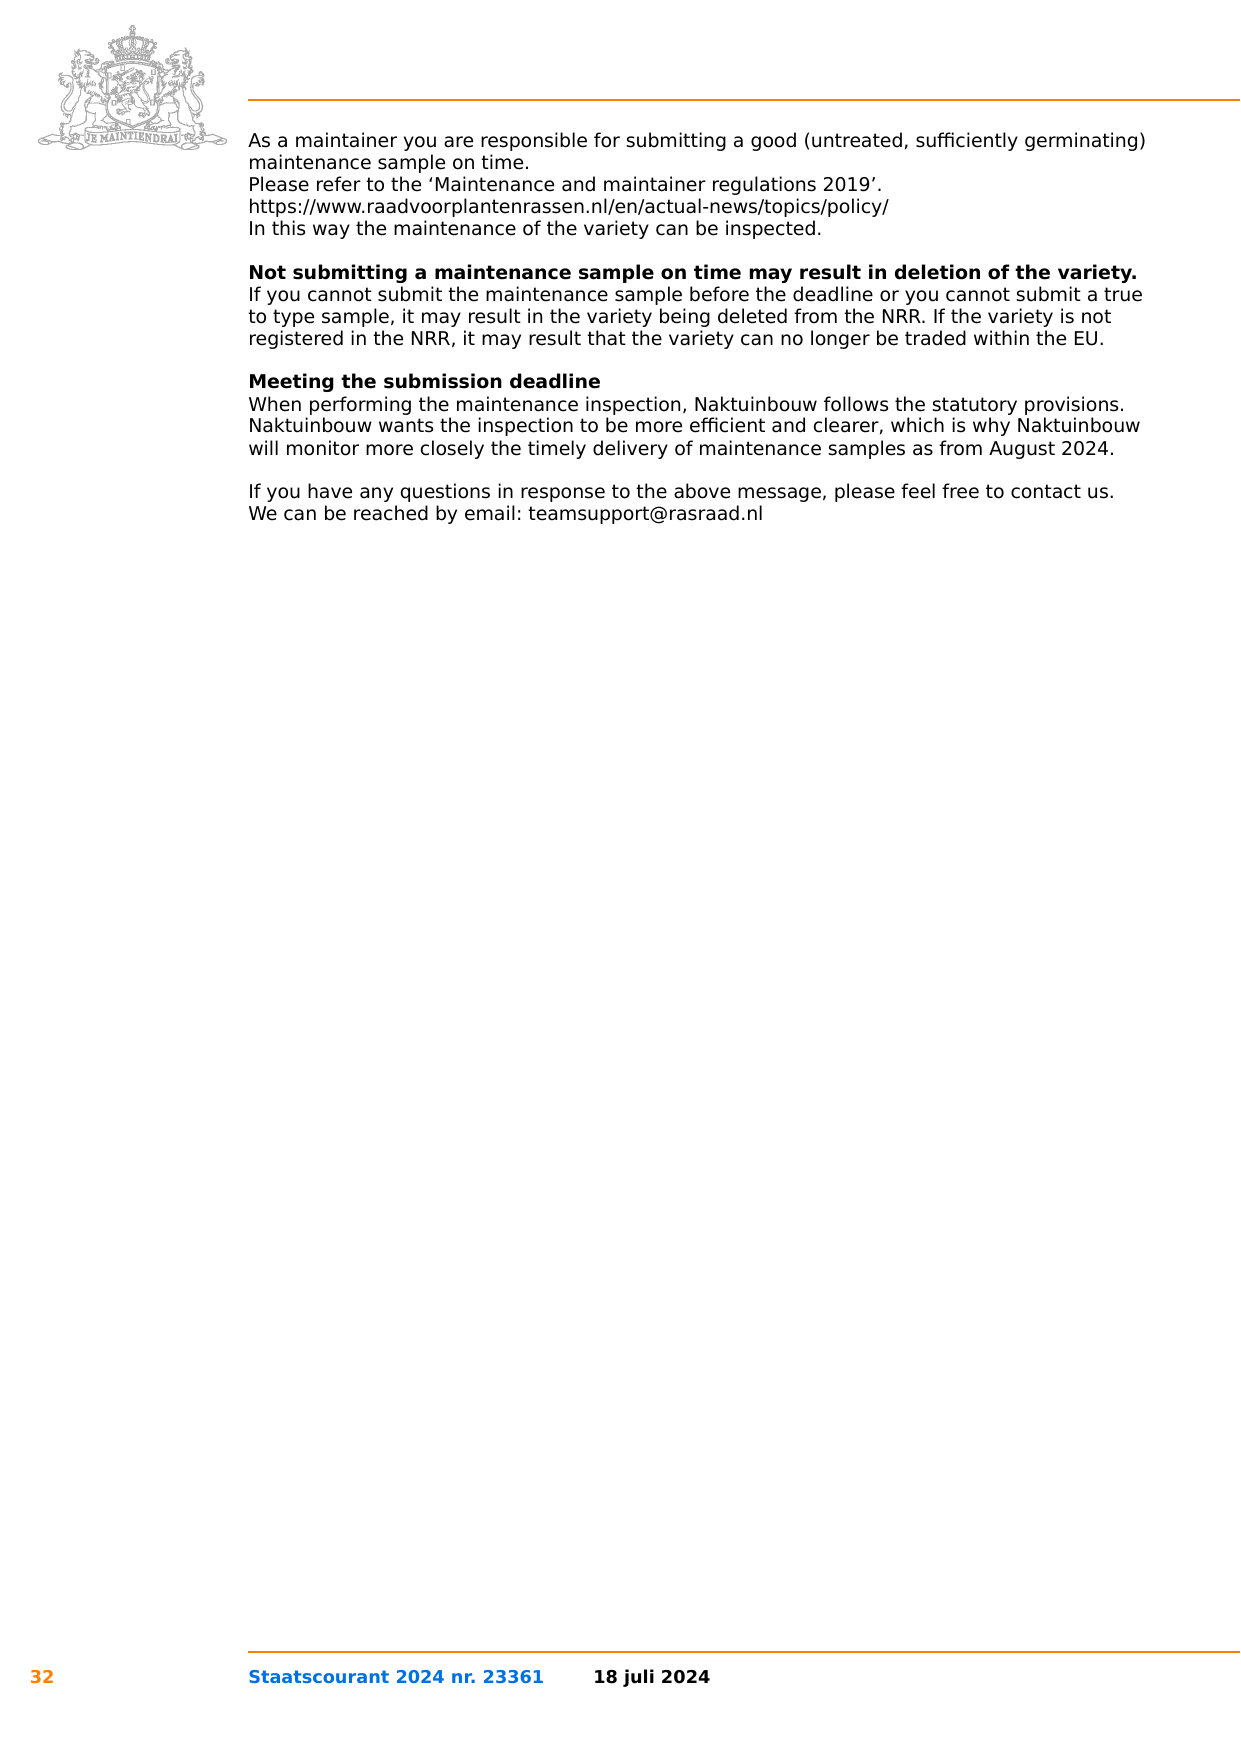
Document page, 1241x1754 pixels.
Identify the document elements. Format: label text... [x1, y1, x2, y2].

text Meeting the submission deadline [248, 371, 1163, 393]
text Naktuinbouw wants the inspection to be more efficient and clearer, which is why Naktuinbouw will monitor more closely the timely delivery of maintenance samples as from August 2024. [248, 415, 1163, 459]
picture [38, 25, 227, 150]
text If you have any questions in response to the above message, please feel free to contact us. [248, 481, 1163, 503]
text In this way the maintenance of the variety can be inspected. [248, 218, 1163, 240]
text We can be reached by email: teamsupport@rasraad.nl [248, 503, 1163, 525]
text As a maintainer you are responsible for submitting a good (untreated, sufficiently germinating) maintenance sample on time. [248, 130, 1163, 174]
text Not submitting a maintenance sample on time may result in deletion of the variety. [248, 262, 1163, 284]
text Please refer to the ‘Maintenance and maintainer regulations 2019’. https://www.raadvoorplantenrassen.nl/en/actual-news/topics/policy/ [248, 174, 1163, 218]
text When performing the maintenance inspection, Naktuinbouw follows the statutory provisions. [248, 393, 1163, 415]
text If you cannot submit the maintenance sample before the deadline or you cannot submit a true to type sample, it may result in the variety being deleted from the NRR. If the variety is not registered in the NRR, it may result that the variety can no longer be traded within the EU. [248, 284, 1163, 349]
